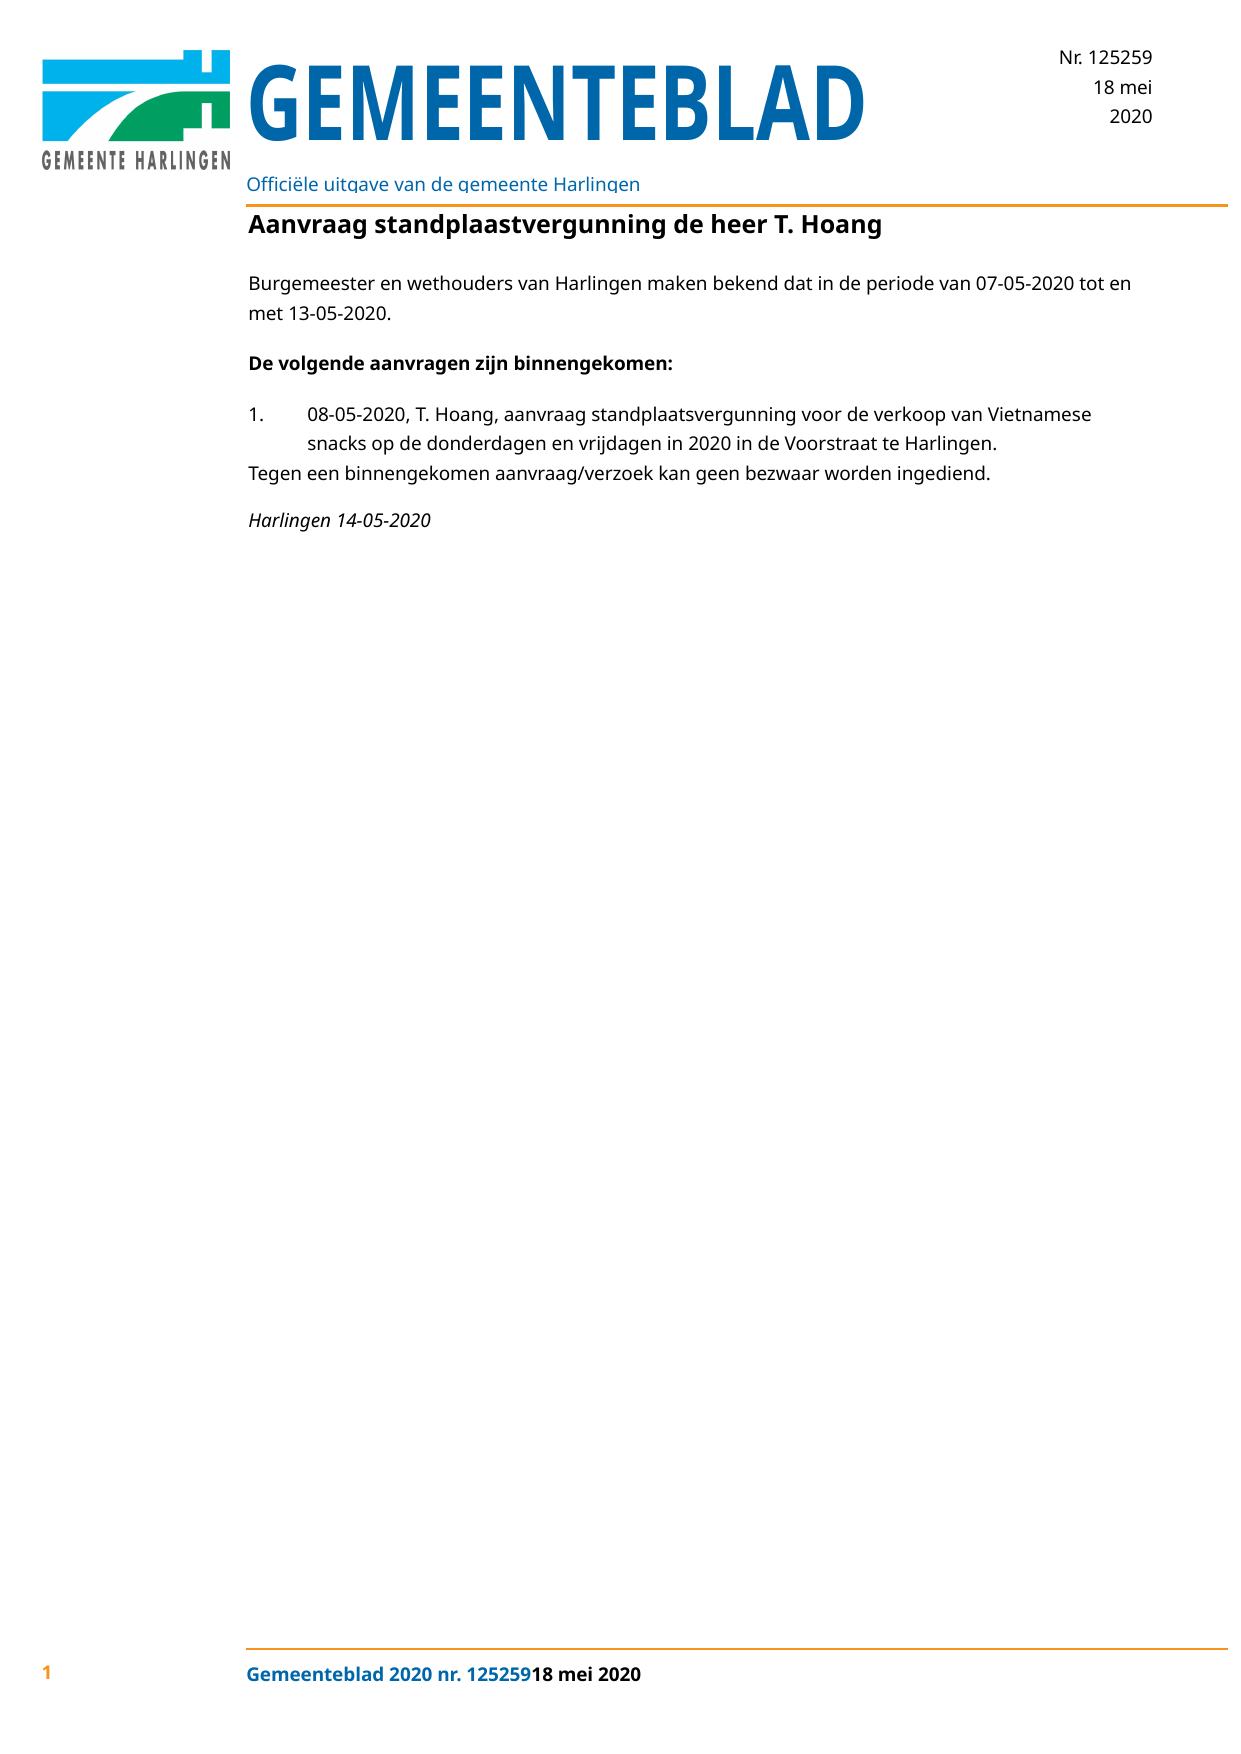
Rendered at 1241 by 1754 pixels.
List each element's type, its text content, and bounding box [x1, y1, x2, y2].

text Burgemeester en wethouders van Harlingen maken bekend dat in de periode van 07-05-2020 tot en met 13-05-2020. [248, 270, 1152, 326]
text Tegen een binnengekomen aanvraag/verzoek kan geen bezwaar worden ingediend. [248, 460, 1152, 486]
text De volgende aanvragen zijn binnengekomen: [248, 350, 1152, 376]
text Harlingen 14-05-2020 [248, 508, 1152, 533]
picture [41, 47, 231, 172]
list 08-05-2020, T. Hoang, aanvraag standplaatsvergunning voor de verkoop van Vietnamese snacks op de donderdagen en vrijdagen in 2020 in de Voorstraat te Harlingen. [248, 401, 1152, 456]
text Aanvraag standplaastvergunning de heer T. Hoang [248, 207, 1152, 241]
